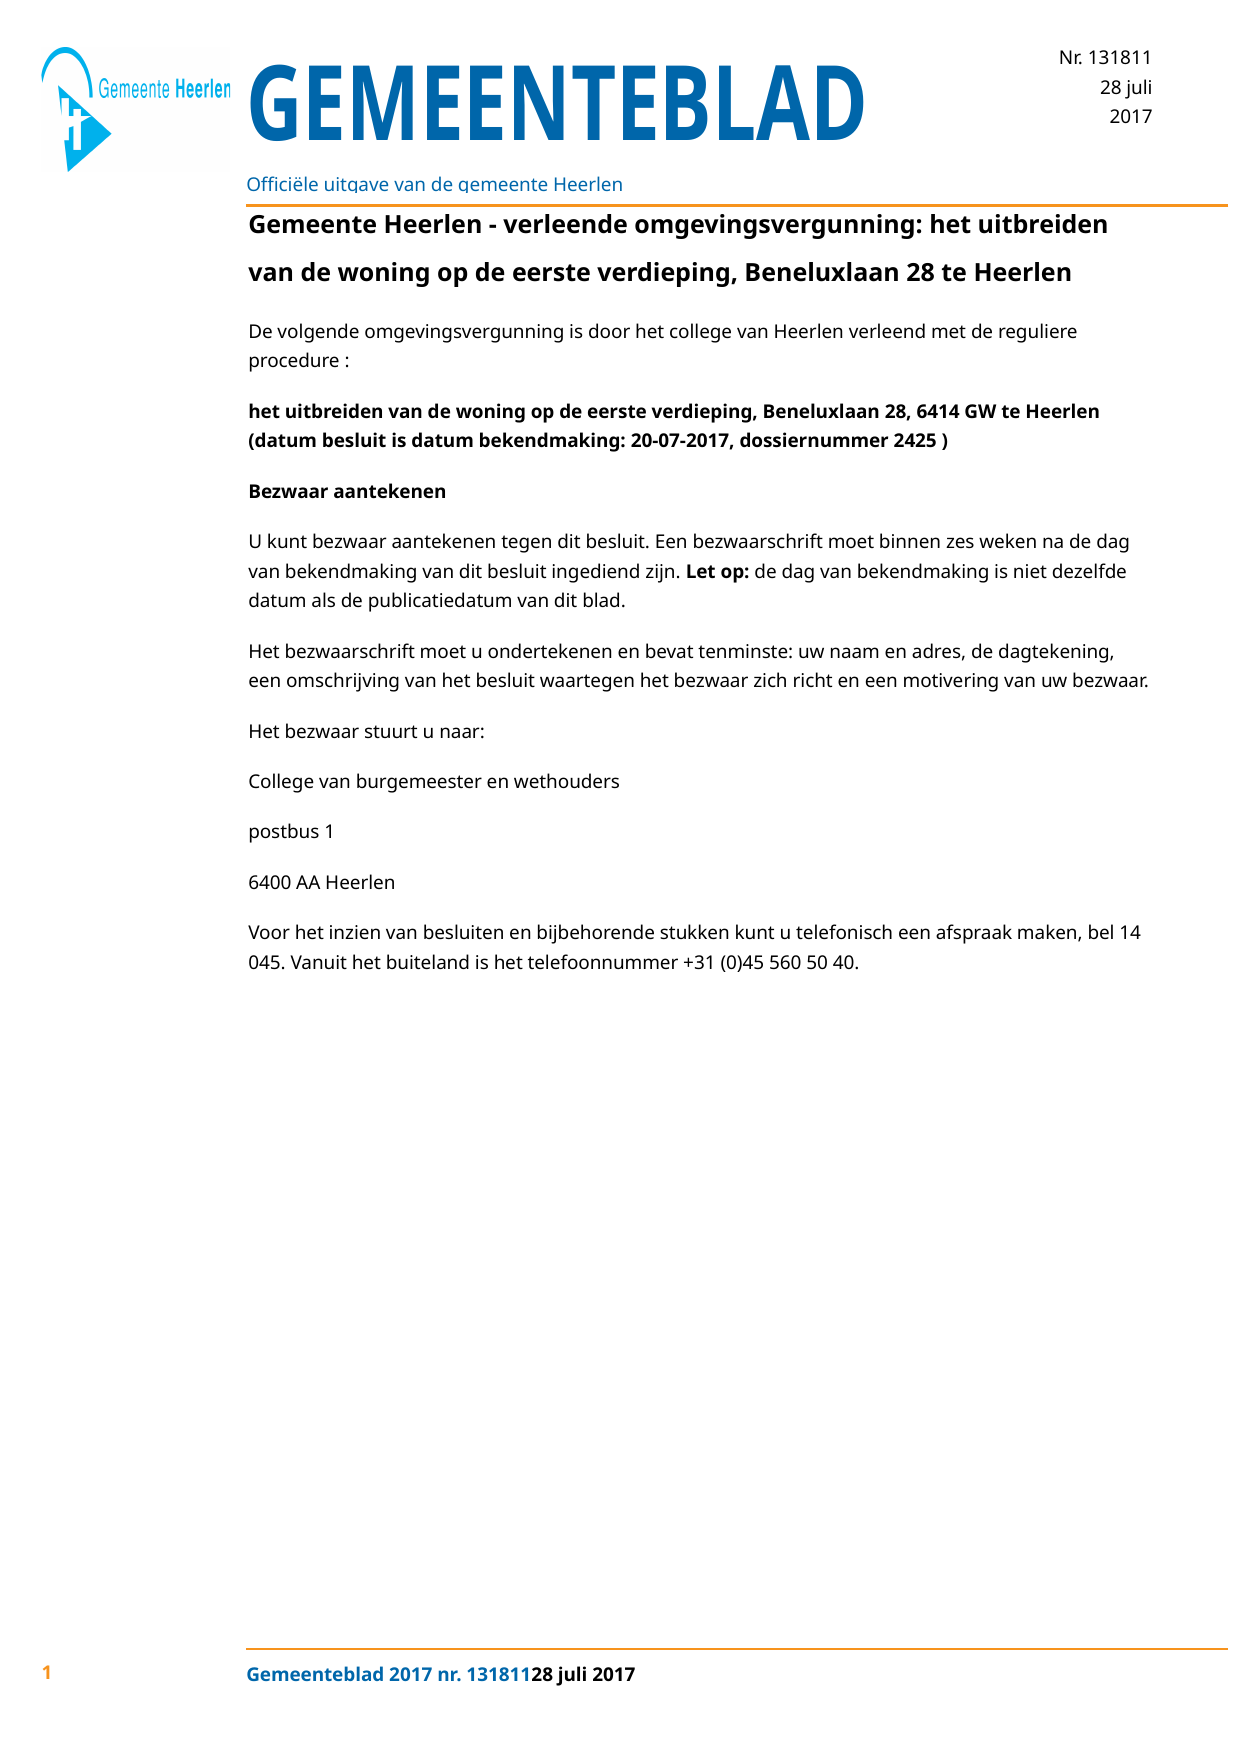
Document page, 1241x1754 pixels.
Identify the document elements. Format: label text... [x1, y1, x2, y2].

text het uitbreiden van de woning op de eerste verdieping, Beneluxlaan 28, 6414 GW te Heerlen (datum besluit is datum bekendmaking: 20-07-2017, dossiernummer 2425 ) [248, 398, 1152, 453]
text Het bezwaar stuurt u naar: [248, 718, 1152, 744]
text Voor het inzien van besluiten en bijbehorende stukken kunt u telefonisch een afspraak maken, bel 14 045. Vanuit het buiteland is het telefoonnummer +31 (0)45 560 50 40. [248, 919, 1152, 975]
text postbus 1 [248, 819, 1152, 844]
text Gemeente Heerlen - verleende omgevingsvergunning: het uitbreiden van de woning op de eerste verdieping, Beneluxlaan 28 te Heerlen [248, 207, 1152, 288]
text U kunt bezwaar aantekenen tegen dit besluit. Een bezwaarschrift moet binnen zes weken na de dag van bekendmaking van dit besluit ingediend zijn. Let op: de dag van bekendmaking is niet dezelfde datum als de publicatiedatum van dit blad. [248, 528, 1152, 613]
text Het bezwaarschrift moet u ondertekenen en bevat tenminste: uw naam en adres, de dagtekening, een omschrijving van het besluit waartegen het bezwaar zich richt en een motivering van uw bezwaar. [248, 638, 1152, 693]
text 6400 AA Heerlen [248, 869, 1152, 895]
text College van burgemeester en wethouders [248, 768, 1152, 794]
text Bezwaar aantekenen [248, 478, 1152, 504]
text De volgende omgevingsvergunning is door het college van Heerlen verleend met de reguliere procedure : [248, 318, 1152, 373]
picture [41, 47, 58, 70]
picture [41, 47, 231, 172]
